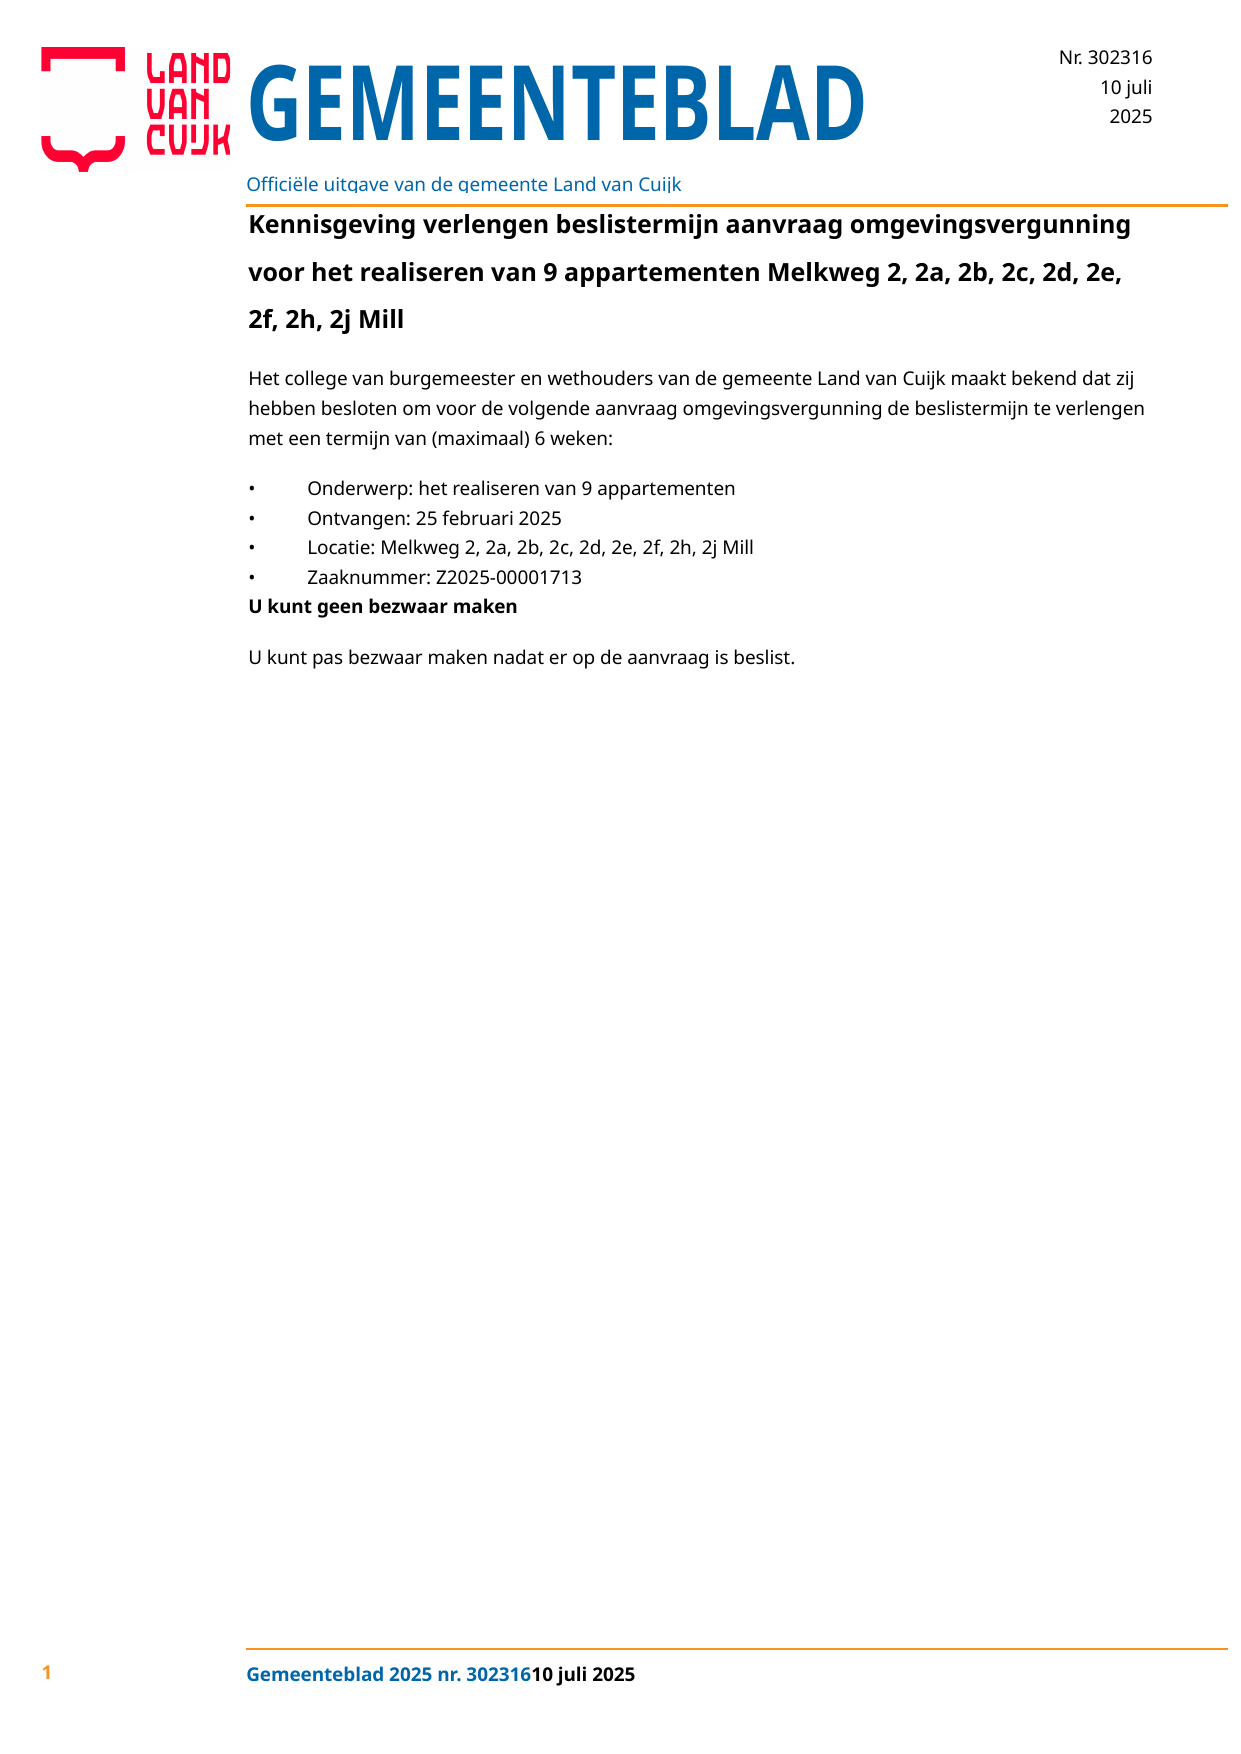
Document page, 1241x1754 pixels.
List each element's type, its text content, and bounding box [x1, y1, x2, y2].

list Ontvangen: 25 februari 2025 [248, 505, 1152, 530]
text Kennisgeving verlengen beslistermijn aanvraag omgevingsvergunning voor het realiseren van 9 appartementen Melkweg 2, 2a, 2b, 2c, 2d, 2e, 2f, 2h, 2j Mill [248, 207, 1152, 336]
text Het college van burgemeester en wethouders van de gemeente Land van Cuijk maakt bekend dat zij hebben besloten om voor de volgende aanvraag omgevingsvergunning de beslistermijn te verlengen met een termijn van (maximaal) 6 weken: [248, 366, 1152, 450]
list Onderwerp: het realiseren van 9 appartementen [248, 475, 1152, 501]
picture [41, 47, 231, 172]
list Locatie: Melkweg 2, 2a, 2b, 2c, 2d, 2e, 2f, 2h, 2j Mill [248, 534, 1152, 560]
text U kunt pas bezwaar maken nadat er op de aanvraag is beslist. [248, 644, 1152, 669]
text U kunt geen bezwaar maken [248, 593, 1152, 619]
list Zaaknummer: Z2025-00001713 [248, 564, 1152, 589]
